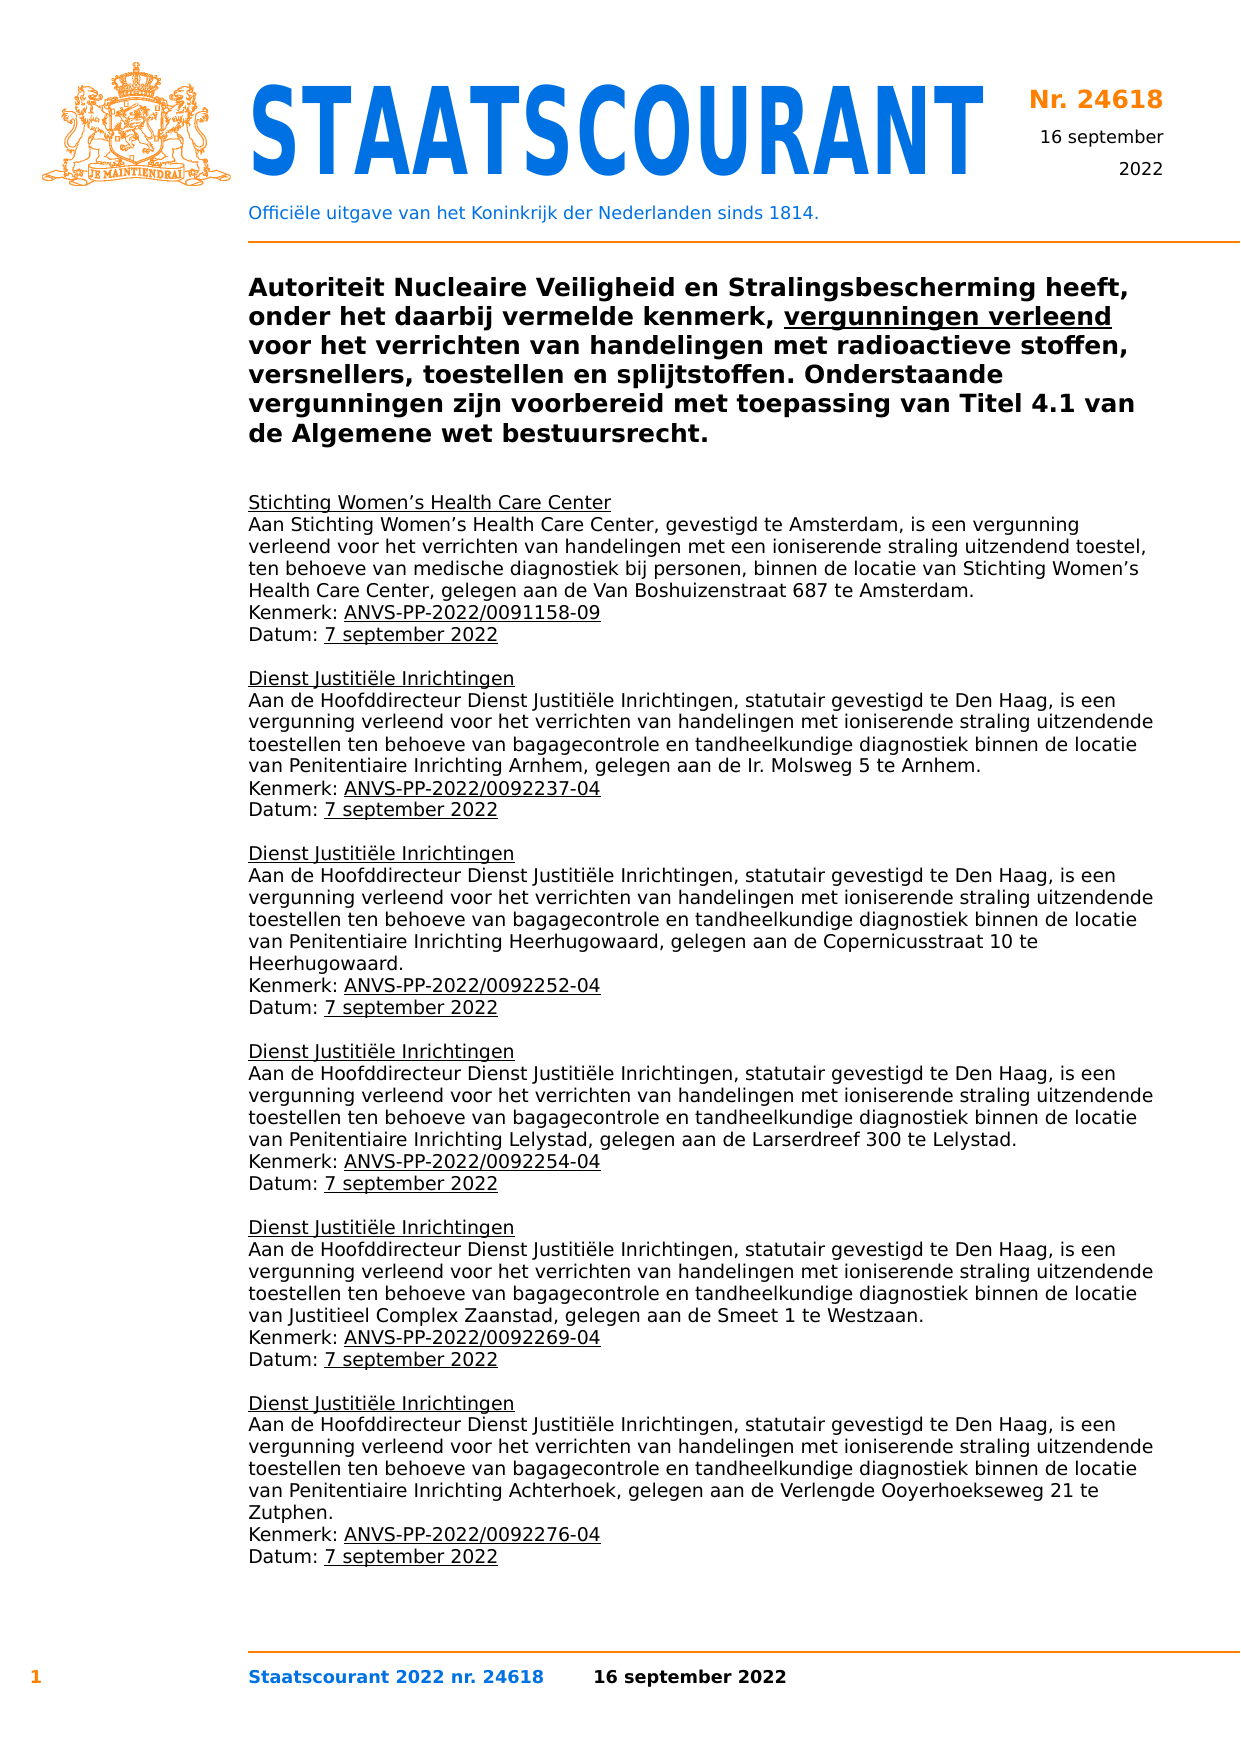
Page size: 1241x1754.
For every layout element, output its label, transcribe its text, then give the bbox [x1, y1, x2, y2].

table_cell Officiële uitgave van het Koninkrijk der Nederlanden sinds 1814. [248, 203, 1240, 241]
text Datum: 7 september 2022 [248, 1348, 1163, 1371]
text Aan de Hoofddirecteur Dienst Justitiële Inrichtingen, statutair gevestigd te Den Haag, is een vergunning verleend voor het verrichten van handelingen met ioniserende straling uitzendende [248, 1063, 1163, 1107]
text Dienst Justitiële Inrichtingen [248, 1217, 1163, 1239]
text Kenmerk: ANVS-PP-2022/0092252-04 [248, 975, 1163, 997]
text Datum: 7 september 2022 [248, 799, 1163, 821]
text Aan de Hoofddirecteur Dienst Justitiële Inrichtingen, statutair gevestigd te Den Haag, is een vergunning verleend voor het verrichten van handelingen met ioniserende straling uitzendende [248, 1239, 1163, 1283]
text Dienst Justitiële Inrichtingen [248, 1392, 1163, 1414]
text toestellen ten behoeve van bagagecontrole en tandheelkundige diagnostiek binnen de locatie van Justitieel Complex Zaanstad, gelegen aan de Smeet 1 te Westzaan. [248, 1283, 1163, 1327]
text Kenmerk: ANVS-PP-2022/0092276-04 [248, 1524, 1163, 1546]
text Dienst Justitiële Inrichtingen [248, 843, 1163, 865]
text Datum: 7 september 2022 [248, 1173, 1163, 1195]
text toestellen ten behoeve van bagagecontrole en tandheelkundige diagnostiek binnen de locatie van Penitentiaire Inrichting Lelystad, gelegen aan de Larserdreef 300 te Lelystad. [248, 1107, 1163, 1151]
table_cell 16 september [998, 121, 1240, 153]
text Aan Stichting Women’s Health Care Center, gevestigd te Amsterdam, is een vergunning verleend voor het verrichten van handelingen met een ioniserende straling uitzendend toestel, ten behoeve van medische diagnostiek bij personen, binnen de locatie van Stichting Women’s Health Care Center, gelegen aan de Van Boshuizenstraat 687 te Amsterdam. [248, 514, 1163, 602]
text Datum: 7 september 2022 [248, 997, 1163, 1019]
subtitle Autoriteit Nucleaire Veiligheid en Stralingsbescherming heeft, onder het daarbij vermelde kenmerk, vergunningen verleend voor het verrichten van handelingen met radioactieve stoffen, versnellers, toestellen en splijtstoffen. Onderstaande vergunningen zijn voorbereid met toepassing van Titel 4.1 van de Algemene wet bestuursrecht. [248, 273, 1163, 448]
table_header Nr. 24618 [998, 62, 1240, 121]
text Aan de Hoofddirecteur Dienst Justitiële Inrichtingen, statutair gevestigd te Den Haag, is een vergunning verleend voor het verrichten van handelingen met ioniserende straling uitzendende [248, 1414, 1163, 1458]
text Datum: 7 september 2022 [248, 1546, 1163, 1568]
table_header [25, 62, 248, 241]
text Kenmerk: ANVS-PP-2022/0092254-04 [248, 1151, 1163, 1173]
text Aan de Hoofddirecteur Dienst Justitiële Inrichtingen, statutair gevestigd te Den Haag, is een vergunning verleend voor het verrichten van handelingen met ioniserende straling uitzendende toestellen ten behoeve van bagagecontrole en tandheelkundige diagnostiek binnen de locatie van Penitentiaire Inrichting Arnhem, gelegen aan de Ir. Molsweg 5 te Arnhem. [248, 689, 1163, 777]
text Dienst Justitiële Inrichtingen [248, 1041, 1163, 1063]
text Kenmerk: ANVS-PP-2022/0092237-04 [248, 777, 1163, 799]
text toestellen ten behoeve van bagagecontrole en tandheelkundige diagnostiek binnen de locatie van Penitentiaire Inrichting Heerhugowaard, gelegen aan de Copernicusstraat 10 te Heerhugowaard. [248, 909, 1163, 975]
picture [41, 62, 231, 186]
text Datum: 7 september 2022 [248, 624, 1163, 646]
text Dienst Justitiële Inrichtingen [248, 667, 1163, 689]
table_header STAATSCOURANT [248, 62, 998, 203]
text toestellen ten behoeve van bagagecontrole en tandheelkundige diagnostiek binnen de locatie van Penitentiaire Inrichting Achterhoek, gelegen aan de Verlengde Ooyerhoekseweg 21 te Zutphen. [248, 1458, 1163, 1524]
table_cell 2022 [998, 153, 1240, 203]
text Aan de Hoofddirecteur Dienst Justitiële Inrichtingen, statutair gevestigd te Den Haag, is een vergunning verleend voor het verrichten van handelingen met ioniserende straling uitzendende [248, 865, 1163, 909]
text Kenmerk: ANVS-PP-2022/0092269-04 [248, 1327, 1163, 1348]
text Stichting Women’s Health Care Center [248, 492, 1163, 514]
text Kenmerk: ANVS-PP-2022/0091158-09 [248, 602, 1163, 624]
